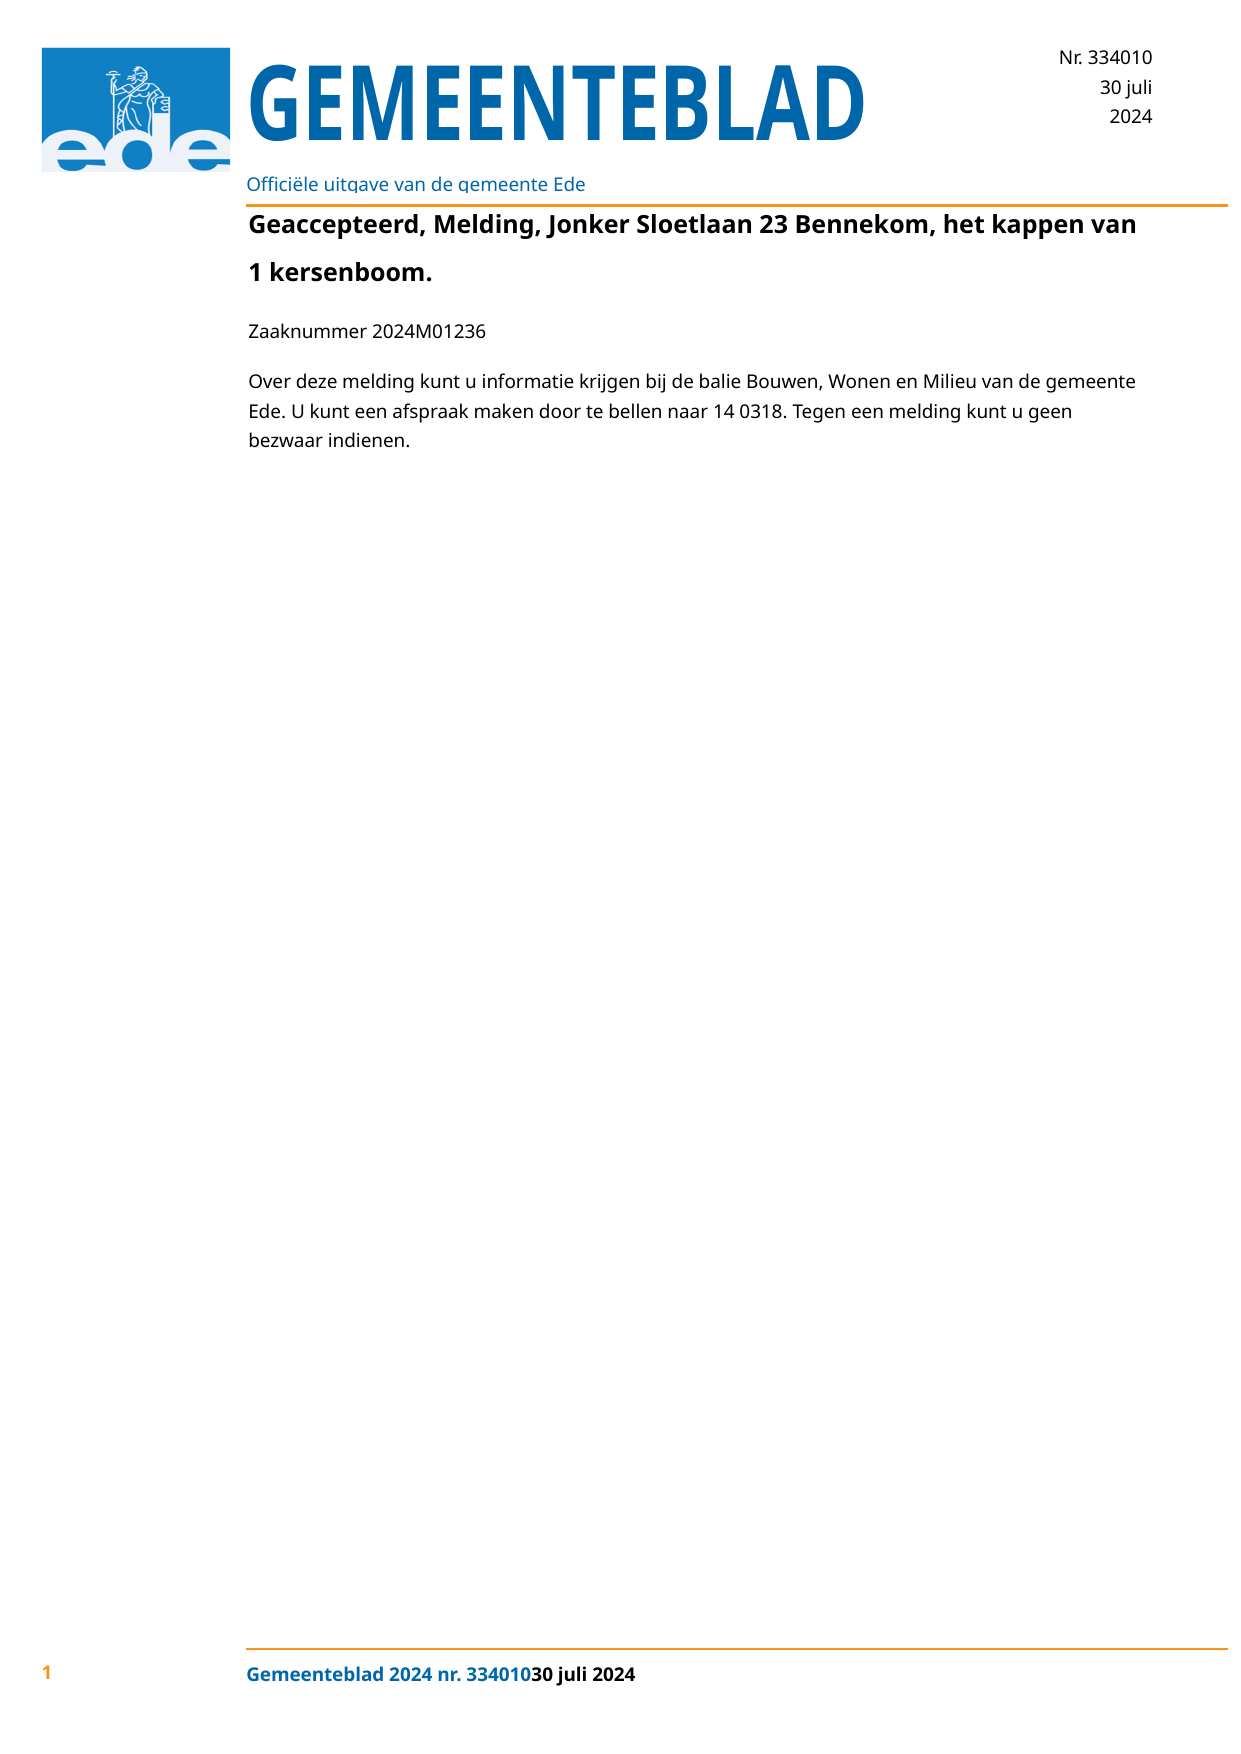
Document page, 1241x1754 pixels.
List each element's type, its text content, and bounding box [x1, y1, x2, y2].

picture [41, 47, 231, 172]
text Zaaknummer 2024M01236 [248, 318, 1152, 344]
text Geaccepteerd, Melding, Jonker Sloetlaan 23 Bennekom, het kappen van 1 kersenboom. [248, 207, 1152, 288]
text Over deze melding kunt u informatie krijgen bij de balie Bouwen, Wonen en Milieu van de gemeente Ede. U kunt een afspraak maken door te bellen naar 14 0318. Tegen een melding kunt u geen bezwaar indienen. [248, 368, 1152, 453]
